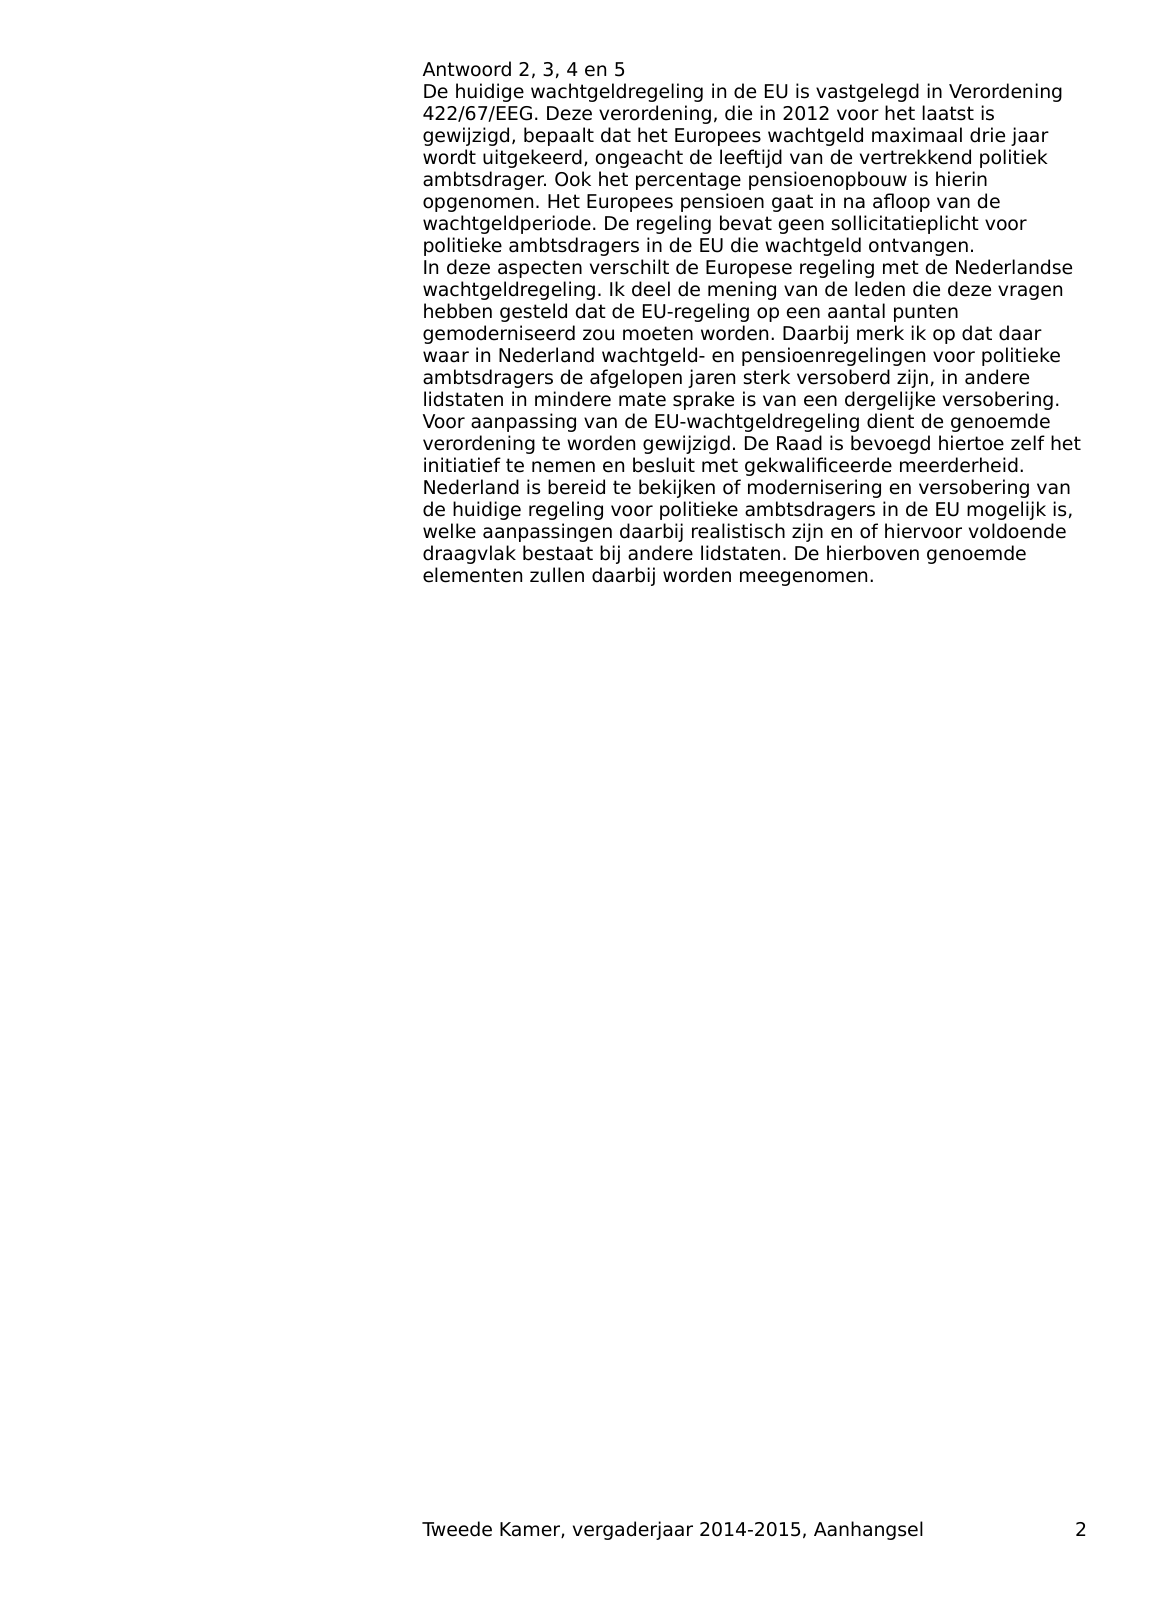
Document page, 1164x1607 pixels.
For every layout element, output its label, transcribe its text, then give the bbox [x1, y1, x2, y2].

text Nederland is bereid te bekijken of modernisering en versobering van de huidige regeling voor politieke ambtsdragers in de EU mogelijk is, welke aanpassingen daarbij realistisch zijn en of hiervoor voldoende draagvlak bestaat bij andere lidstaten. De hierboven genoemde elementen zullen daarbij worden meegenomen. [422, 477, 1087, 587]
text In deze aspecten verschilt de Europese regeling met de Nederlandse wachtgeldregeling. Ik deel de mening van de leden die deze vragen hebben gesteld dat de EU-regeling op een aantal punten gemoderniseerd zou moeten worden. Daarbij merk ik op dat daar waar in Nederland wachtgeld- en pensioenregelingen voor politieke ambtsdragers de afgelopen jaren sterk versoberd zijn, in andere lidstaten in mindere mate sprake is van een dergelijke versobering. Voor aanpassing van de EU-wachtgeldregeling dient de genoemde verordening te worden gewijzigd. De Raad is bevoegd hiertoe zelf het initiatief te nemen en besluit met gekwalificeerde meerderheid. [422, 257, 1087, 477]
text De huidige wachtgeldregeling in de EU is vastgelegd in Verordening 422/67/EEG. Deze verordening, die in 2012 voor het laatst is gewijzigd, bepaalt dat het Europees wachtgeld maximaal drie jaar wordt uitgekeerd, ongeacht de leeftijd van de vertrekkend politiek ambtsdrager. Ook het percentage pensioenopbouw is hierin opgenomen. Het Europees pensioen gaat in na afloop van de wachtgeldperiode. De regeling bevat geen sollicitatieplicht voor politieke ambtsdragers in de EU die wachtgeld ontvangen. [422, 81, 1087, 257]
text Antwoord 2, 3, 4 en 5 [422, 59, 1087, 81]
